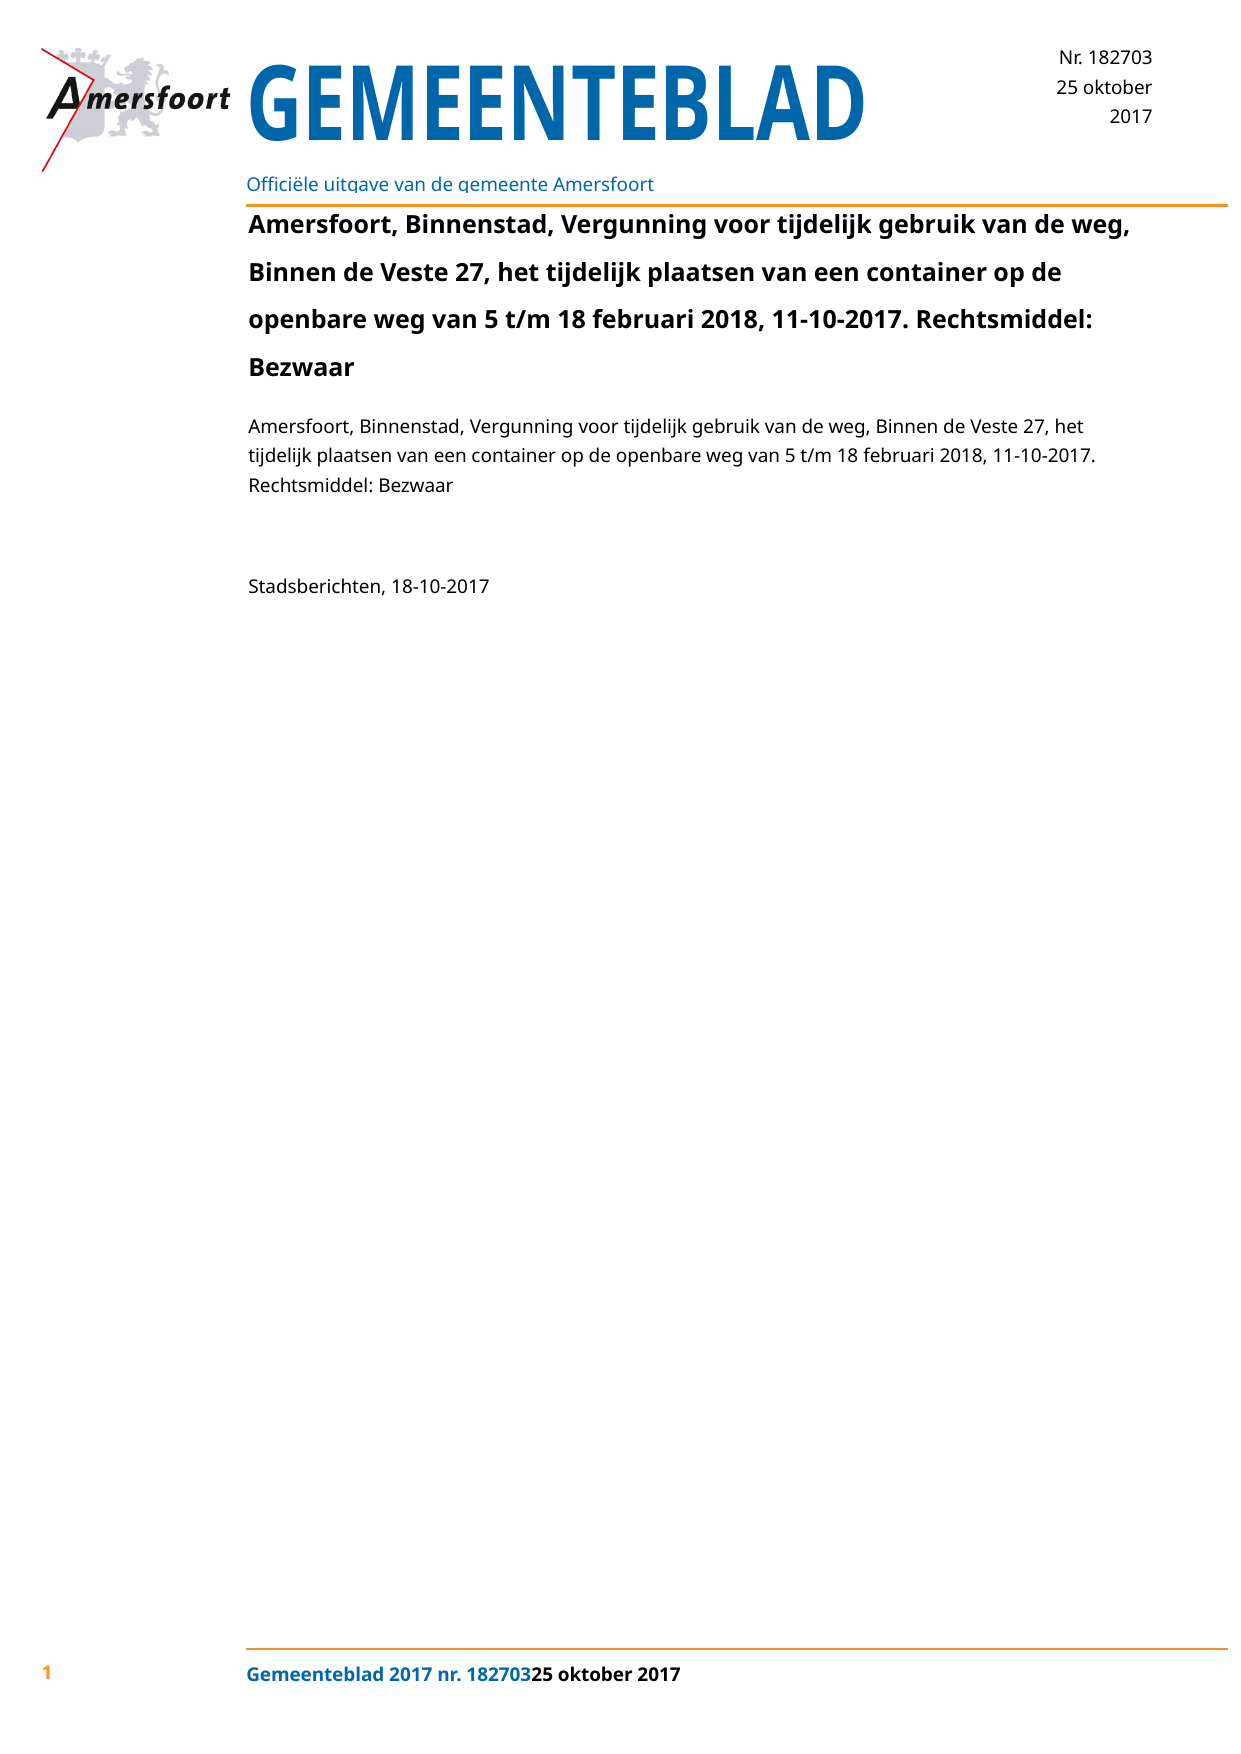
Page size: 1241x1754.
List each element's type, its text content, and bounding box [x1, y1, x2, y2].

text Stadsberichten, 18-10-2017 [248, 573, 1152, 599]
text Amersfoort, Binnenstad, Vergunning voor tijdelijk gebruik van de weg, Binnen de Veste 27, het tijdelijk plaatsen van een container op de openbare weg van 5 t/m 18 februari 2018, 11-10-2017. Rechtsmiddel: Bezwaar [248, 207, 1152, 384]
text Amersfoort, Binnenstad, Vergunning voor tijdelijk gebruik van de weg, Binnen de Veste 27, het tijdelijk plaatsen van een container op de openbare weg van 5 t/m 18 februari 2018, 11-10-2017. Rechtsmiddel: Bezwaar [248, 413, 1152, 498]
picture [41, 47, 231, 172]
